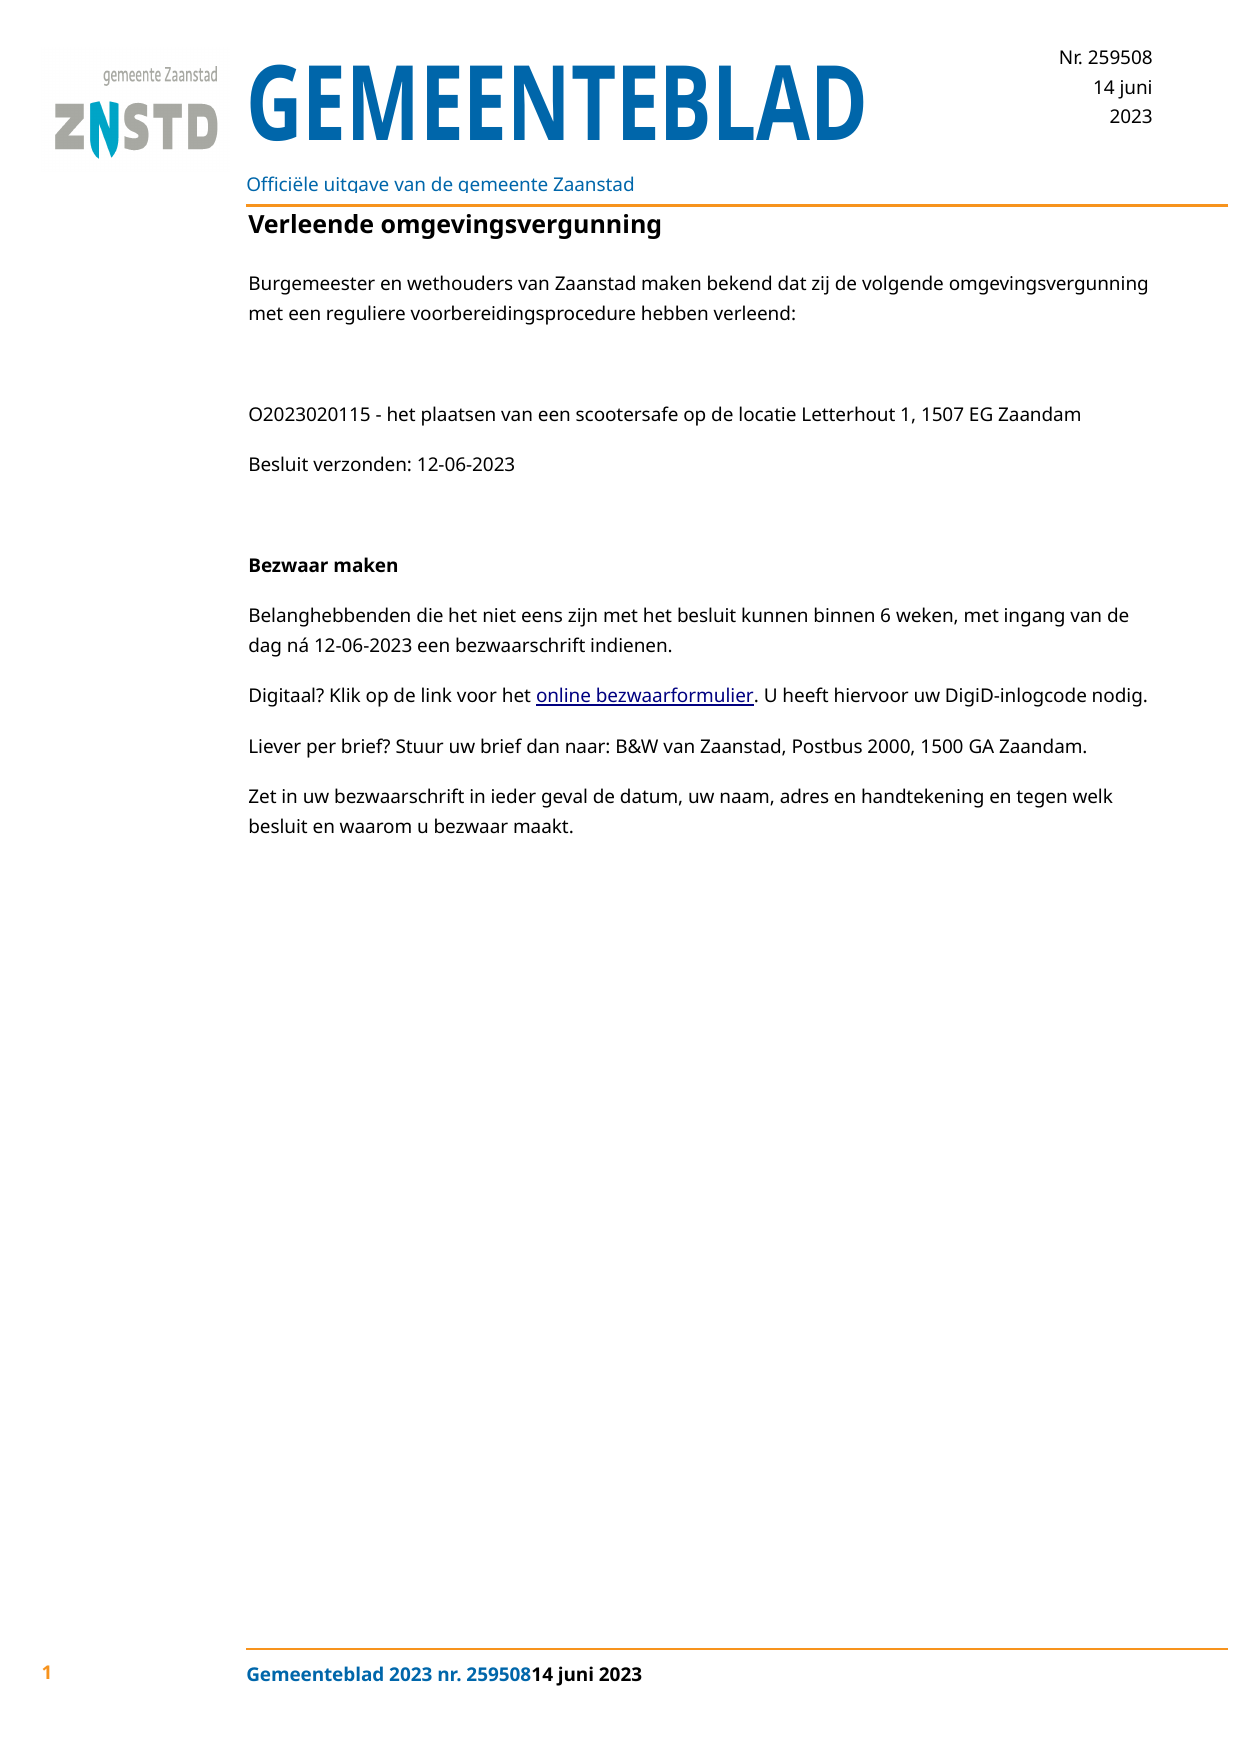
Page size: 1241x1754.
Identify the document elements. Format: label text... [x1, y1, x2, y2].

text Verleende omgevingsvergunning [248, 207, 1152, 241]
text Digitaal? Klik op de link voor het online bezwaarformulier. U heeft hiervoor uw DigiD-inlogcode nodig. [248, 682, 1152, 708]
text Belanghebbenden die het niet eens zijn met het besluit kunnen binnen 6 weken, met ingang van de dag ná 12-06-2023 een bezwaarschrift indienen. [248, 602, 1152, 658]
text Bezwaar maken [248, 552, 1152, 578]
text Liever per brief? Stuur uw brief dan naar: B&W van Zaanstad, Postbus 2000, 1500 GA Zaandam. [248, 733, 1152, 758]
text Burgemeester en wethouders van Zaanstad maken bekend dat zij de volgende omgevingsvergunning met een reguliere voorbereidingsprocedure hebben verleend: [248, 270, 1152, 326]
picture [41, 47, 231, 172]
text Besluit verzonden: 12-06-2023 [248, 451, 1152, 477]
text Zet in uw bezwaarschrift in ieder geval de datum, uw naam, adres en handtekening en tegen welk besluit en waarom u bezwaar maakt. [248, 783, 1152, 838]
text O2023020115 - het plaatsen van een scootersafe op de locatie Letterhout 1, 1507 EG Zaandam [248, 401, 1152, 426]
